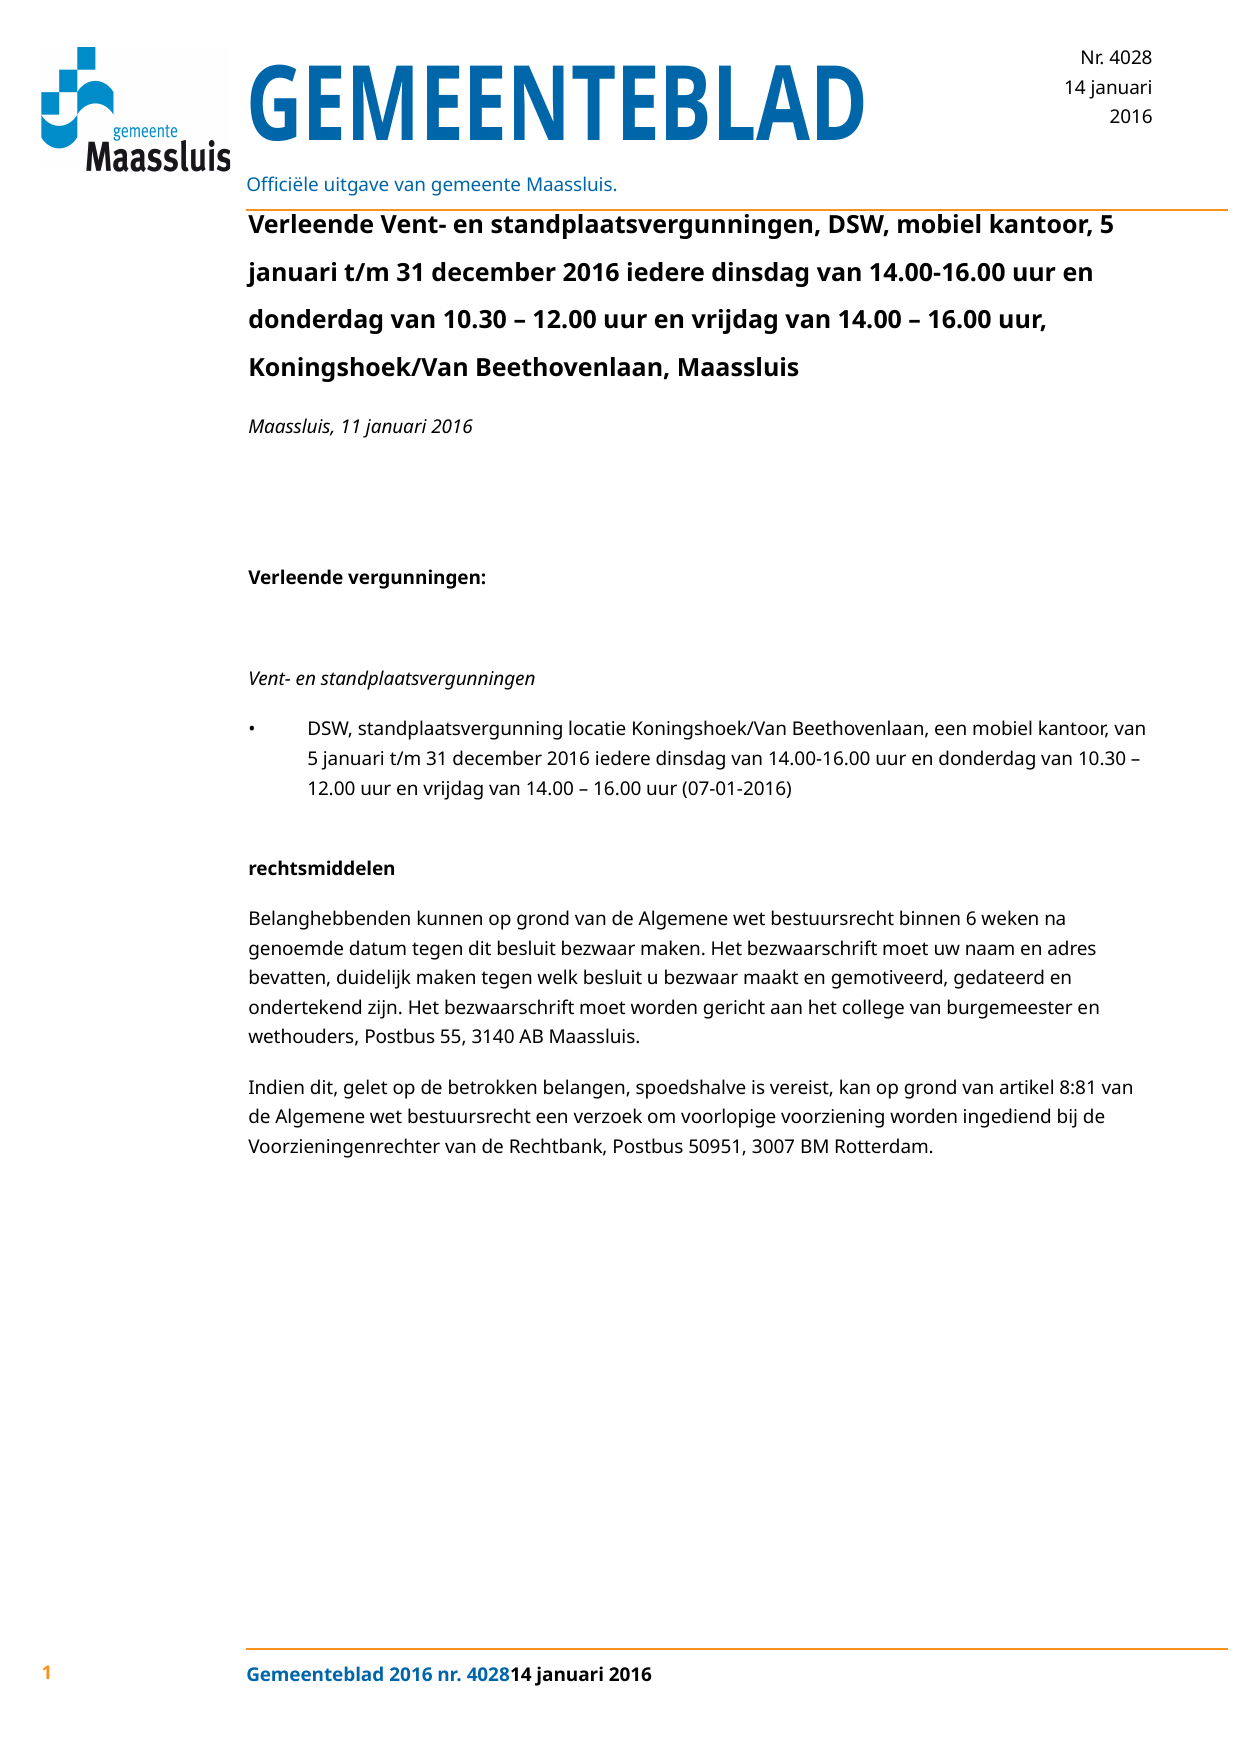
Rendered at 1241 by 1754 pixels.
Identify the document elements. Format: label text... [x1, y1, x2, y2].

text rechtsmiddelen [248, 855, 1152, 881]
list DSW, standplaatsvergunning locatie Koningshoek/Van Beethovenlaan, een mobiel kantoor, van 5 januari t/m 31 december 2016 iedere dinsdag van 14.00-16.00 uur en donderdag van 10.30 – 12.00 uur en vrijdag van 14.00 – 16.00 uur (07-01-2016) [248, 716, 1152, 801]
text Belanghebbenden kunnen op grond van de Algemene wet bestuursrecht binnen 6 weken na genoemde datum tegen dit besluit bezwaar maken. Het bezwaarschrift moet uw naam en adres bevatten, duidelijk maken tegen welk besluit u bezwaar maakt en gemotiveerd, gedateerd en ondertekend zijn. Het bezwaarschrift moet worden gericht aan het college van burgemeester en wethouders, Postbus 55, 3140 AB Maassluis. [248, 905, 1152, 1049]
text Maassluis, 11 januari 2016 [248, 413, 1152, 439]
picture [41, 47, 77, 92]
text Verleende vergunningen: [248, 564, 1152, 590]
text Indien dit, gelet op de betrokken belangen, spoedshalve is vereist, kan op grond van artikel 8:81 van de Algemene wet bestuursrecht een verzoek om voorlopige voorziening worden ingediend bij de Voorzieningenrechter van de Rechtbank, Postbus 50951, 3007 BM Rotterdam. [248, 1074, 1152, 1159]
text Vent- en standplaatsvergunningen [248, 665, 1152, 691]
text Verleende Vent- en standplaatsvergunningen, DSW, mobiel kantoor, 5 januari t/m 31 december 2016 iedere dinsdag van 14.00-16.00 uur en donderdag van 10.30 – 12.00 uur en vrijdag van 14.00 – 16.00 uur, Koningshoek/Van Beethovenlaan, Maassluis [248, 211, 1152, 384]
picture [41, 47, 231, 172]
